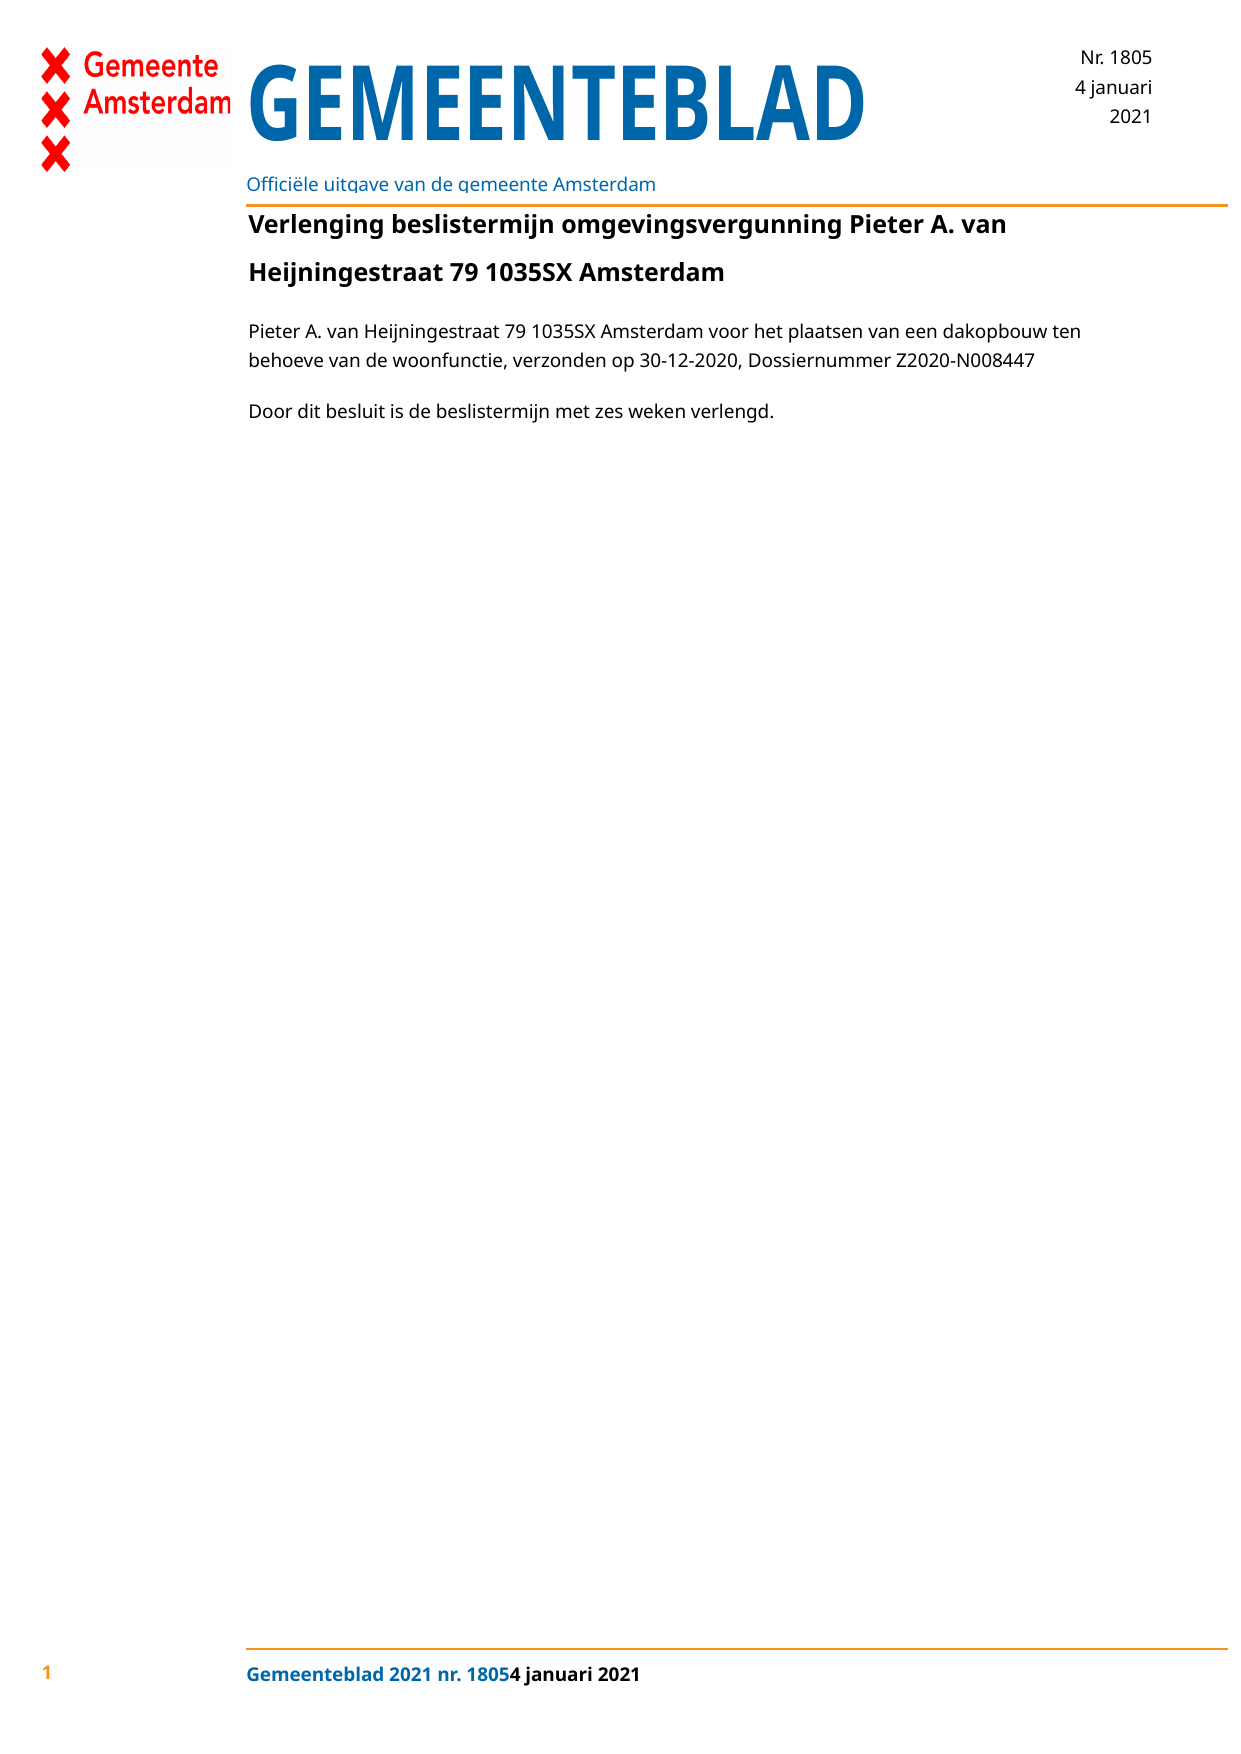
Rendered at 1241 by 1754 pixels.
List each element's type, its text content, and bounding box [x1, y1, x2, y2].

picture [41, 47, 231, 172]
text Door dit besluit is de beslistermijn met zes weken verlengd. [248, 398, 1152, 424]
text Pieter A. van Heijningestraat 79 1035SX Amsterdam voor het plaatsen van een dakopbouw ten behoeve van de woonfunctie, verzonden op 30-12-2020, Dossiernummer Z2020-N008447 [248, 318, 1152, 373]
text Verlenging beslistermijn omgevingsvergunning Pieter A. van Heijningestraat 79 1035SX Amsterdam [248, 207, 1152, 288]
